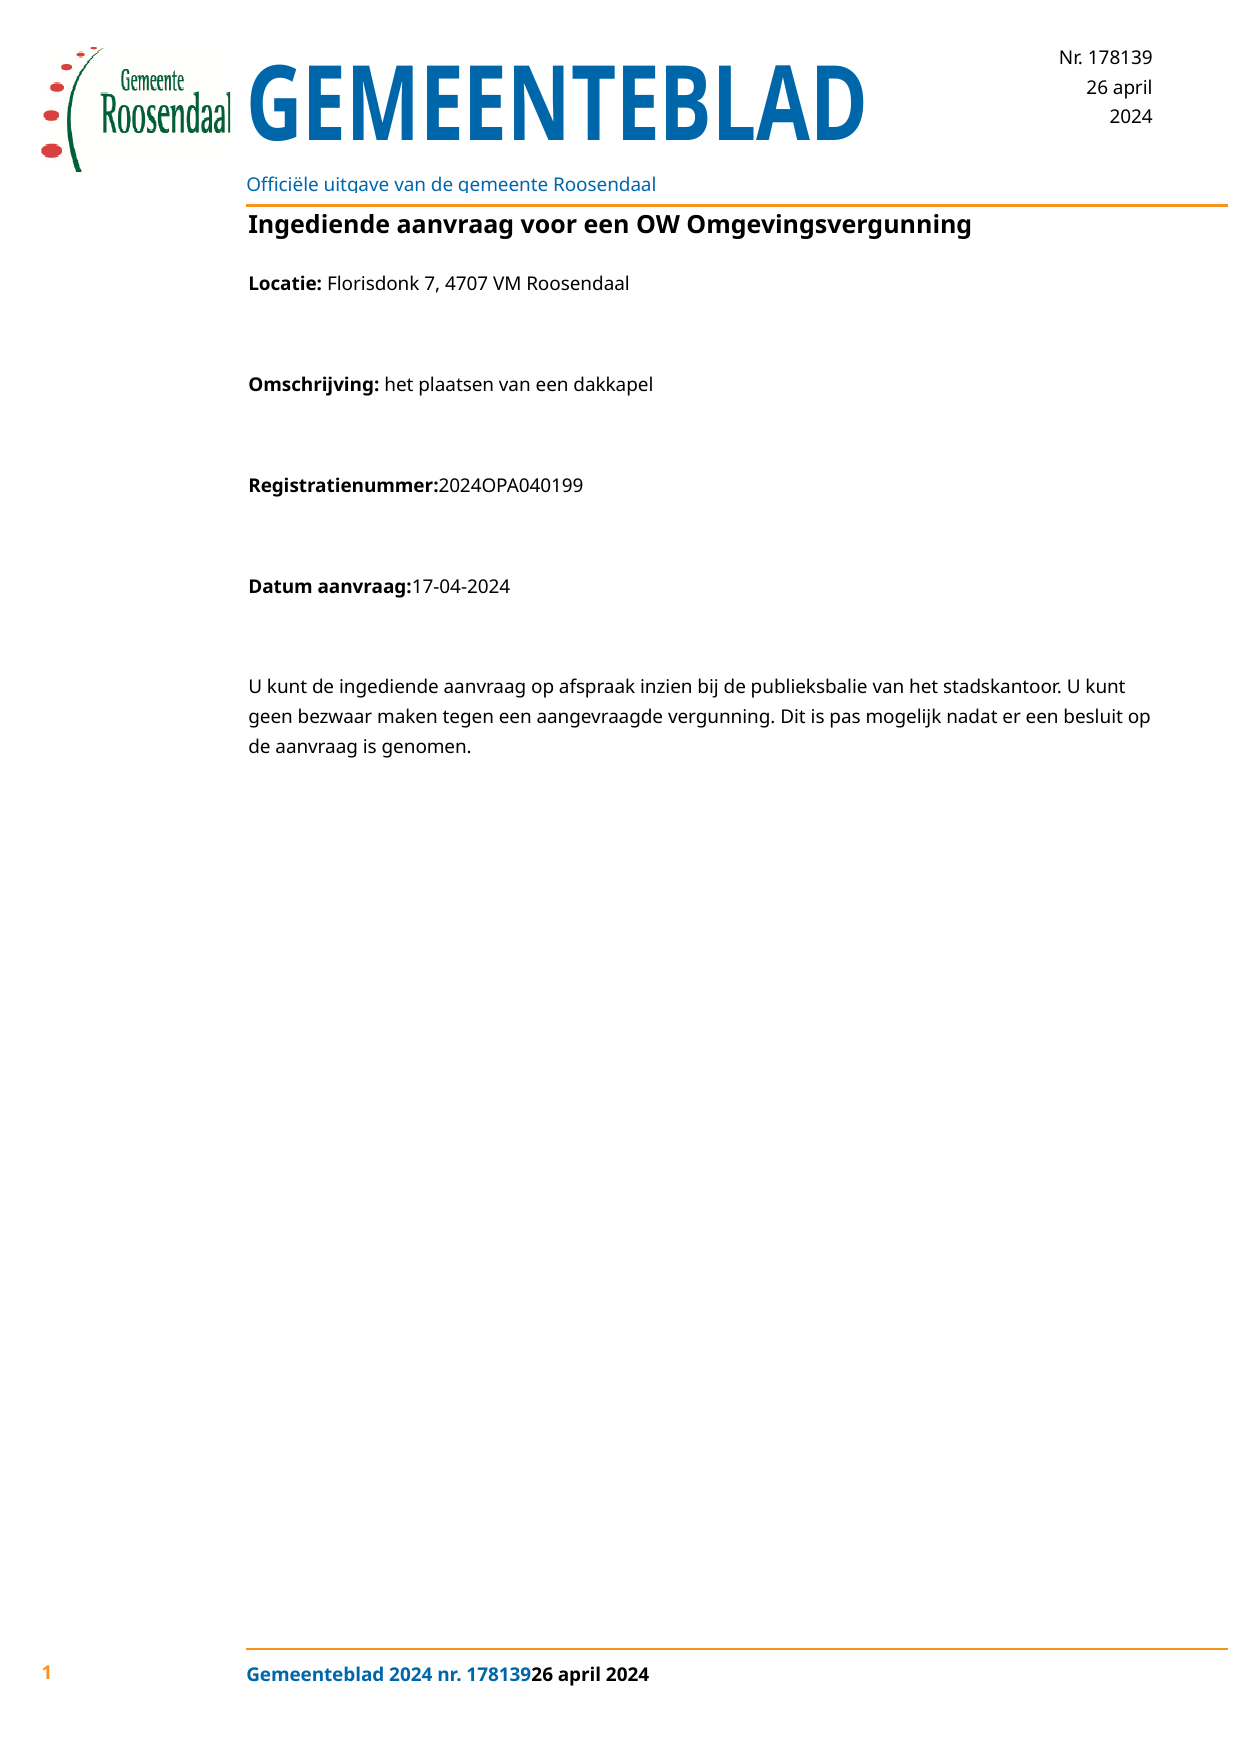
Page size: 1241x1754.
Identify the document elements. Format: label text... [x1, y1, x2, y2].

text Registratienummer:2024OPA040199 [248, 472, 1152, 498]
text U kunt de ingediende aanvraag op afspraak inzien bij de publieksbalie van het stadskantoor. U kunt geen bezwaar maken tegen een aangevraagde vergunning. Dit is pas mogelijk nadat er een besluit op de aanvraag is genomen. [248, 674, 1152, 758]
text Ingediende aanvraag voor een OW Omgevingsvergunning [248, 207, 1152, 241]
text Locatie: Florisdonk 7, 4707 VM Roosendaal [248, 270, 1152, 296]
text Omschrijving: het plaatsen van een dakkapel [248, 371, 1152, 397]
text Datum aanvraag:17-04-2024 [248, 573, 1152, 598]
picture [41, 47, 231, 172]
